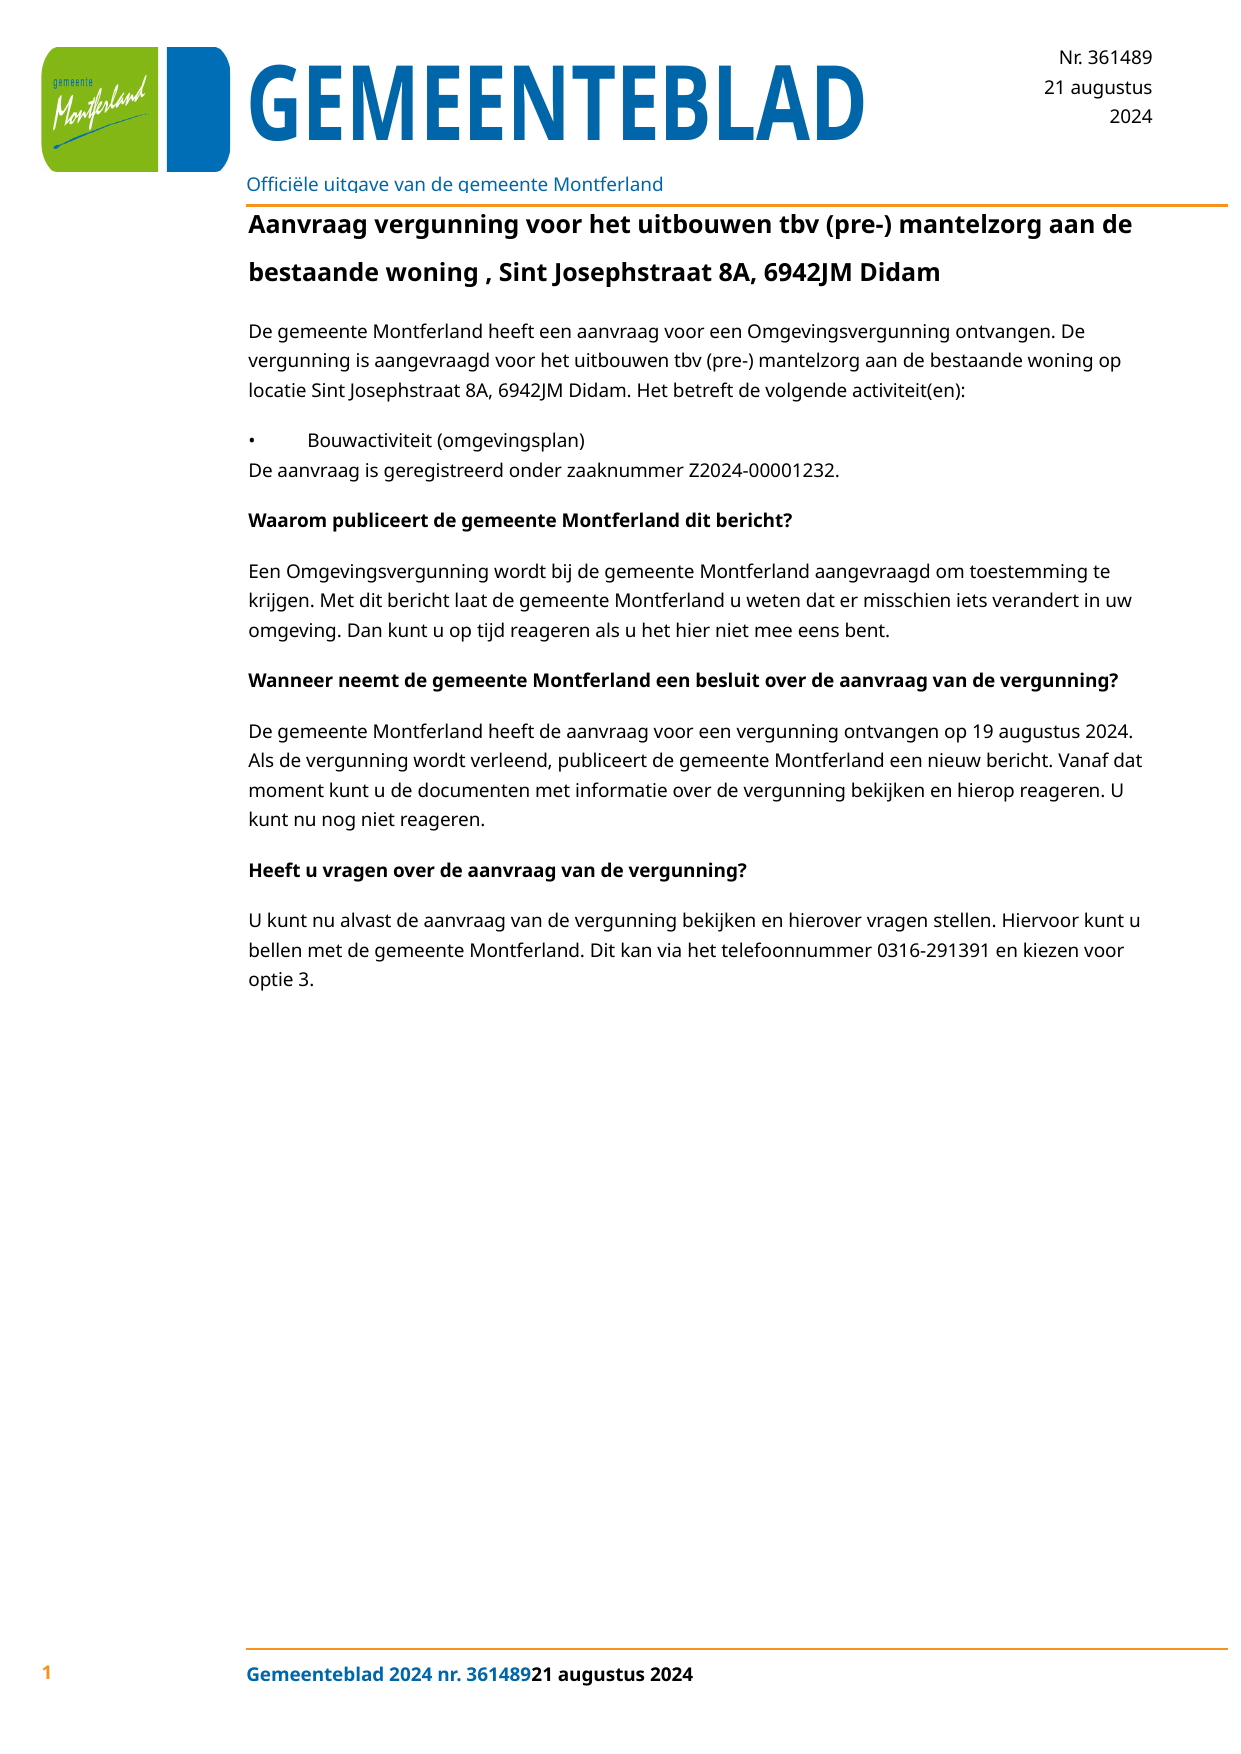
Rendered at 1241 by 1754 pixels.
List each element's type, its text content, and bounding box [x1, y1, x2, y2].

text De gemeente Montferland heeft een aanvraag voor een Omgevingsvergunning ontvangen. De vergunning is aangevraagd voor het uitbouwen tbv (pre-) mantelzorg aan de bestaande woning op locatie Sint Josephstraat 8A, 6942JM Didam. Het betreft de volgende activiteit(en): [248, 318, 1152, 403]
picture [41, 47, 231, 172]
text Aanvraag vergunning voor het uitbouwen tbv (pre-) mantelzorg aan de bestaande woning , Sint Josephstraat 8A, 6942JM Didam [248, 207, 1152, 288]
list Bouwactiviteit (omgevingsplan) [248, 427, 1152, 453]
text U kunt nu alvast de aanvraag van de vergunning bekijken en hierover vragen stellen. Hiervoor kunt u bellen met de gemeente Montferland. Dit kan via het telefoonnummer 0316-291391 en kiezen voor optie 3. [248, 907, 1152, 992]
text Waarom publiceert de gemeente Montferland dit bericht? [248, 507, 1152, 533]
text Heeft u vragen over de aanvraag van de vergunning? [248, 857, 1152, 883]
text Wanneer neemt de gemeente Montferland een besluit over de aanvraag van de vergunning? [248, 667, 1152, 693]
text De aanvraag is geregistreerd onder zaaknummer Z2024-00001232. [248, 457, 1152, 483]
text De gemeente Montferland heeft de aanvraag voor een vergunning ontvangen op 19 augustus 2024. Als de vergunning wordt verleend, publiceert de gemeente Montferland een nieuw bericht. Vanaf dat moment kunt u de documenten met informatie over de vergunning bekijken en hierop reageren. U kunt nu nog niet reageren. [248, 718, 1152, 832]
text Een Omgevingsvergunning wordt bij de gemeente Montferland aangevraagd om toestemming te krijgen. Met dit bericht laat de gemeente Montferland u weten dat er misschien iets verandert in uw omgeving. Dan kunt u op tijd reageren als u het hier niet mee eens bent. [248, 558, 1152, 643]
